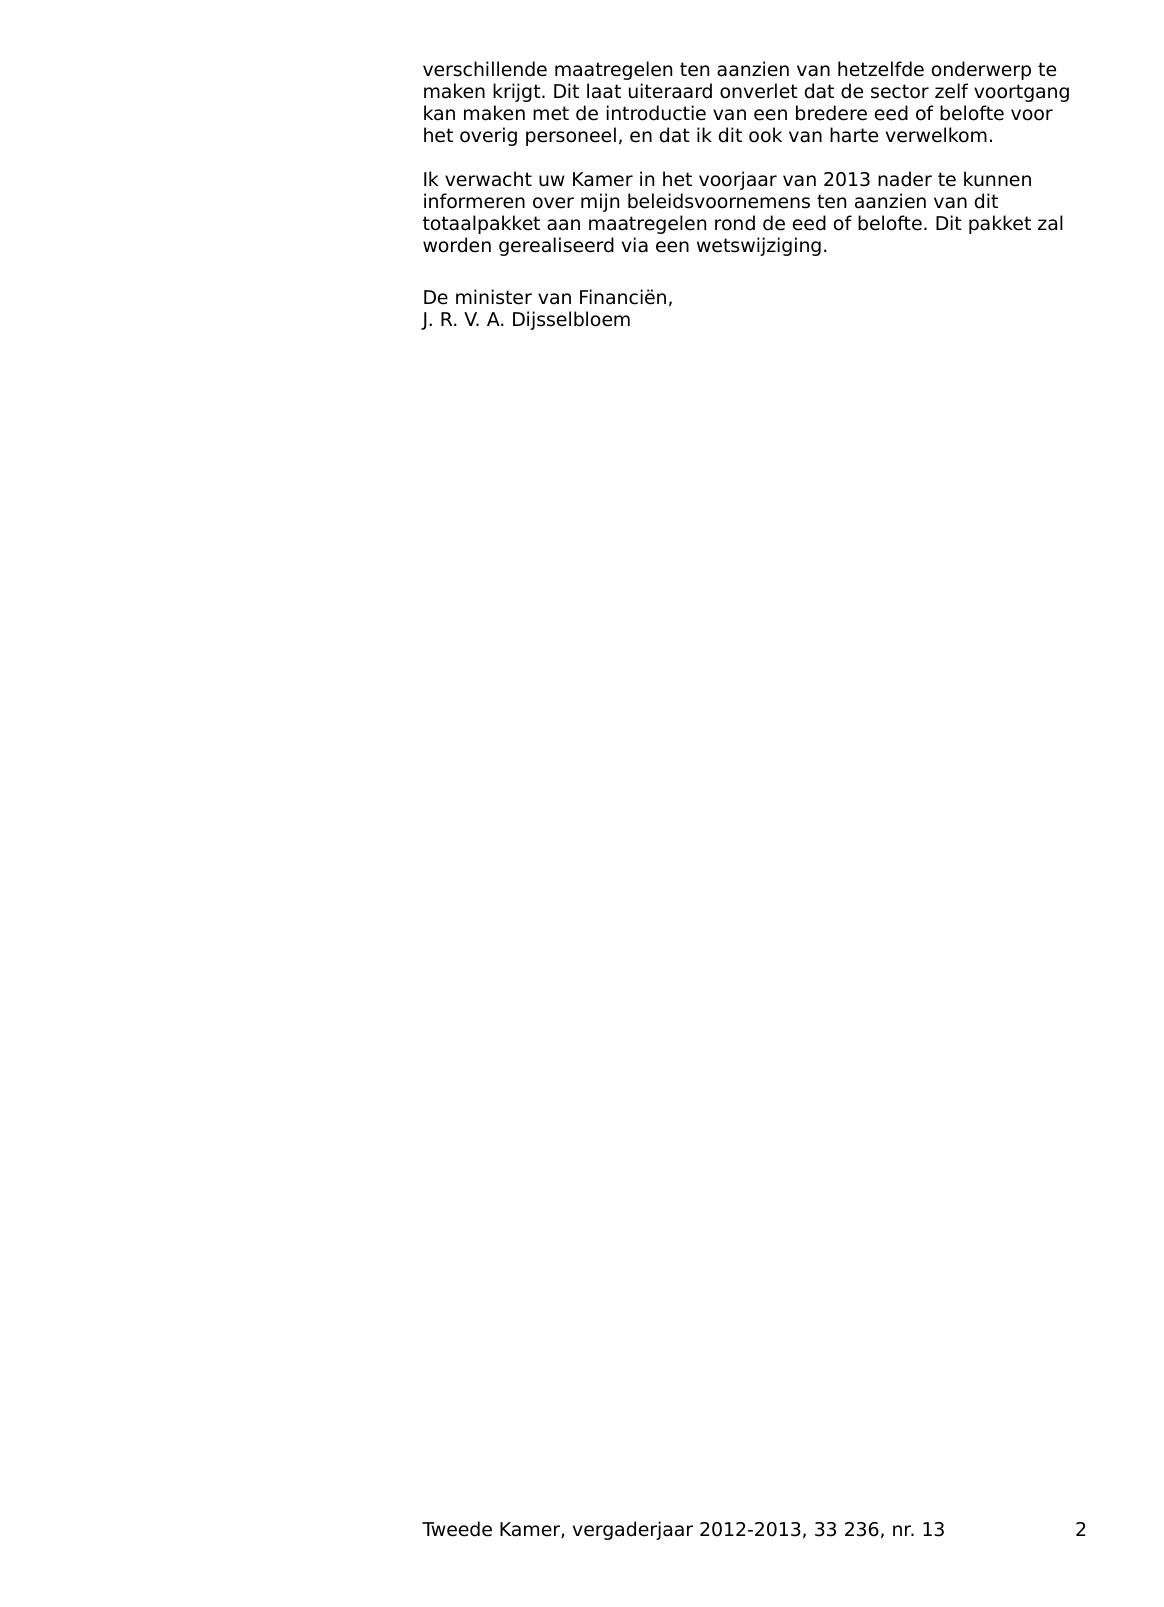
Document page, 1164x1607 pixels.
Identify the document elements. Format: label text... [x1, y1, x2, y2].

text De minister van Financiën, J. R. V. A. Dijsselbloem [422, 287, 1087, 331]
text Ik verwacht uw Kamer in het voorjaar van 2013 nader te kunnen informeren over mijn beleidsvoornemens ten aanzien van dit totaalpakket aan maatregelen rond de eed of belofte. Dit pakket zal worden gerealiseerd via een wetswijziging. [422, 169, 1087, 257]
text verschillende maatregelen ten aanzien van hetzelfde onderwerp te maken krijgt. Dit laat uiteraard onverlet dat de sector zelf voortgang kan maken met de introductie van een bredere eed of belofte voor het overig personeel, en dat ik dit ook van harte verwelkom. [422, 59, 1087, 147]
